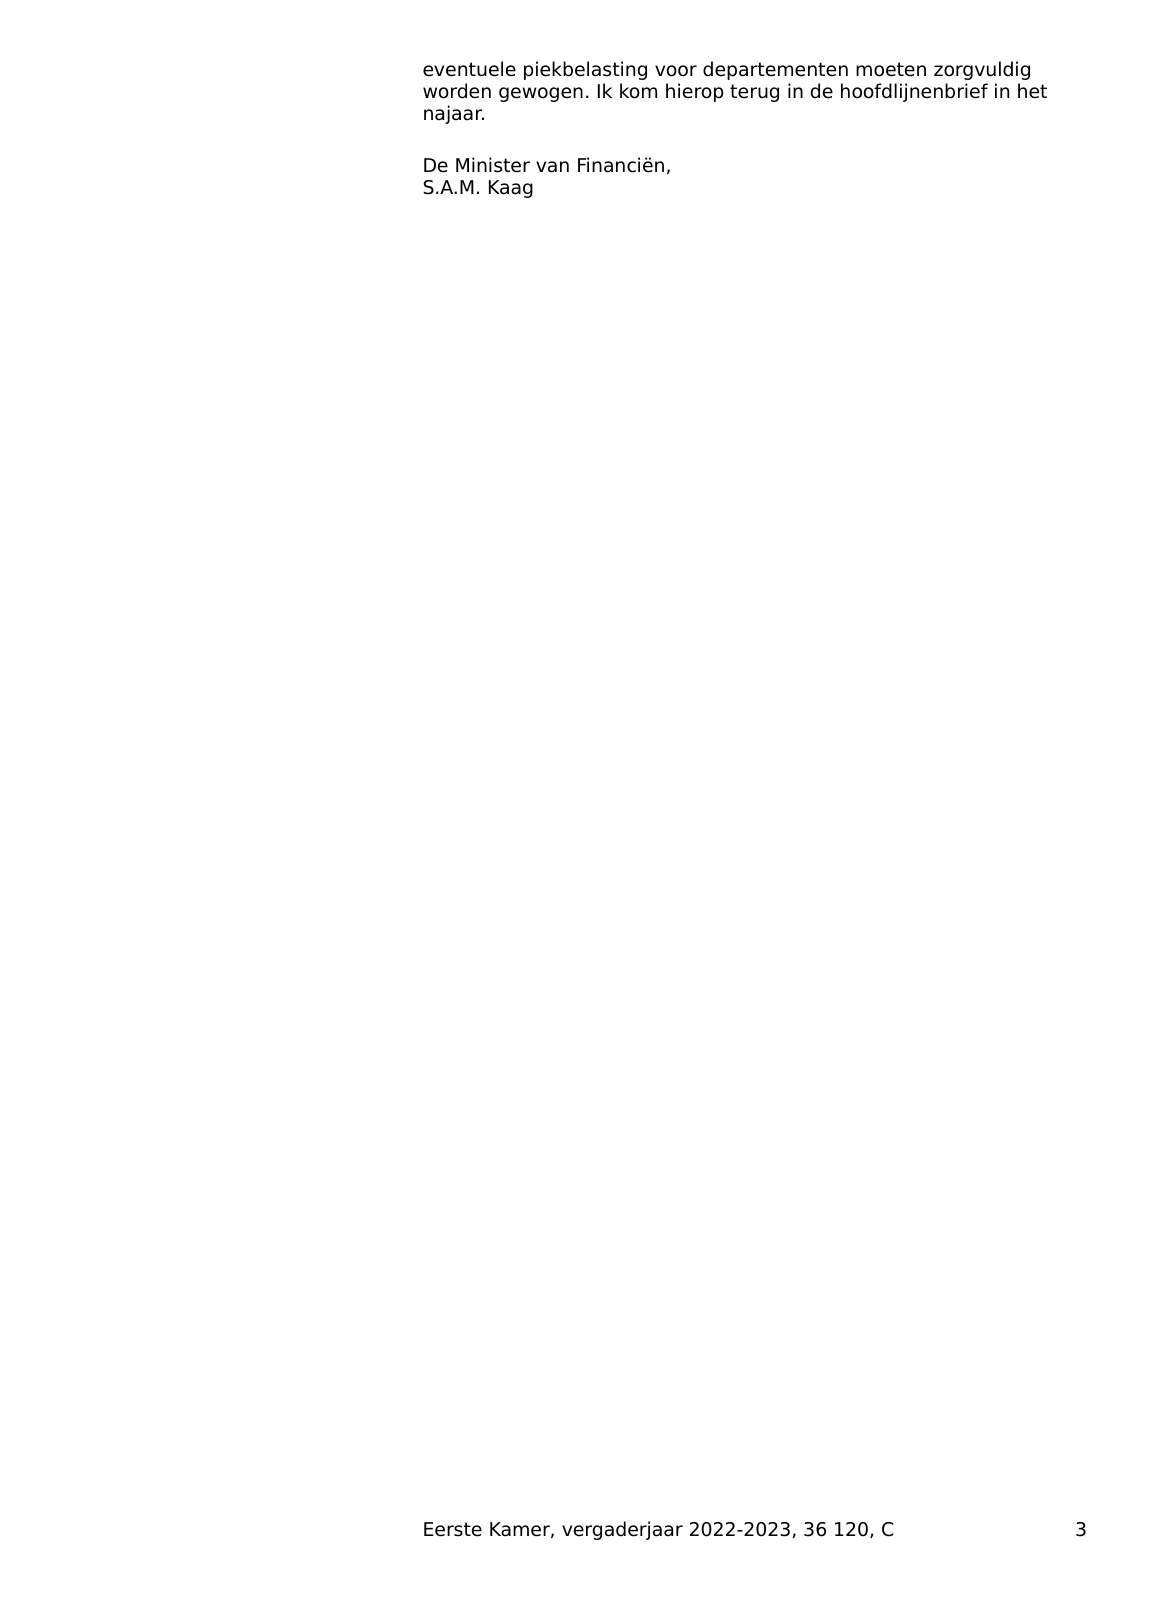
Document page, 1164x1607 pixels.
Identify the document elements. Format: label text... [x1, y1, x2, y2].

text eventuele piekbelasting voor departementen moeten zorgvuldig worden gewogen. Ik kom hierop terug in de hoofdlijnenbrief in het najaar. [422, 59, 1087, 125]
text De Minister van Financiën, S.A.M. Kaag [422, 155, 1087, 199]
